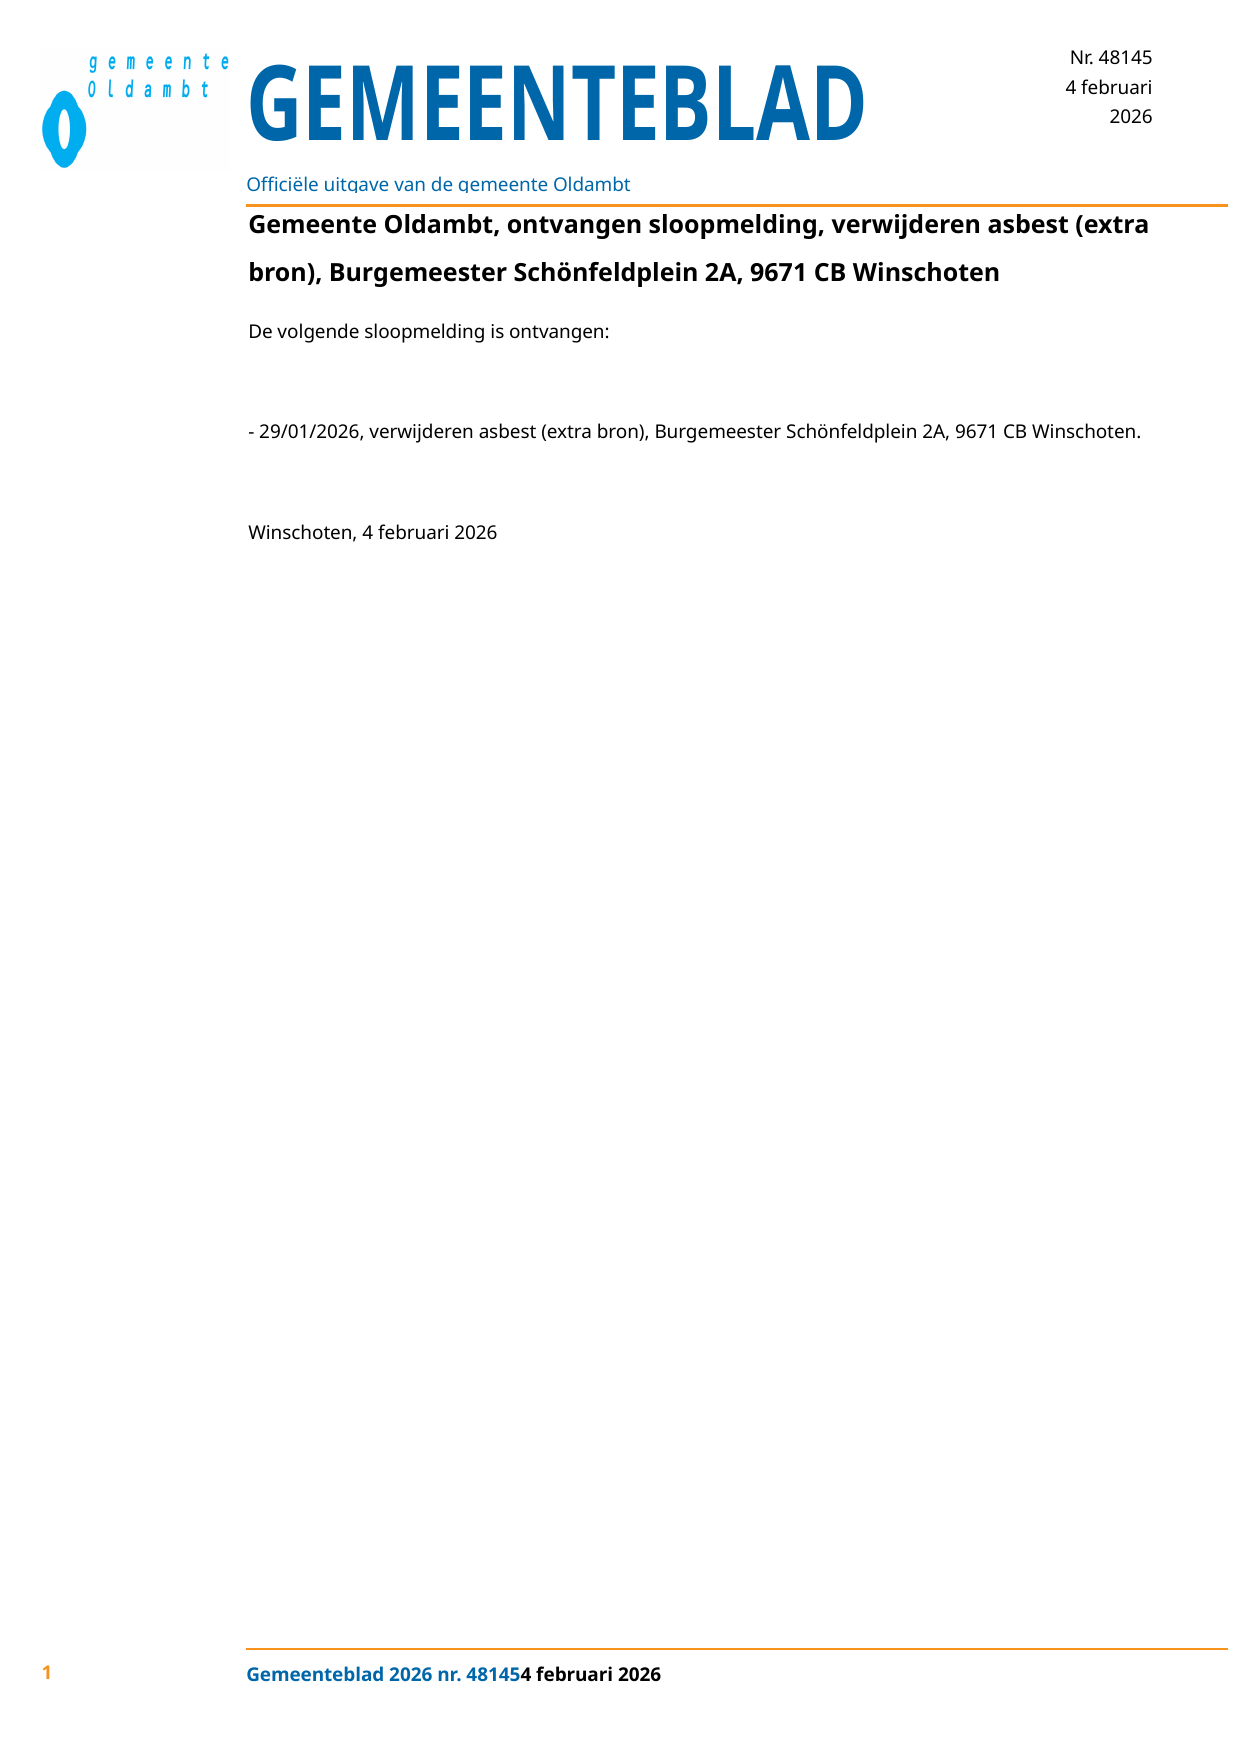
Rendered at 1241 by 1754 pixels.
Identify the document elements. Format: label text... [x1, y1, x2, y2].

text Gemeente Oldambt, ontvangen sloopmelding, verwijderen asbest (extra bron), Burgemeester Schönfeldplein 2A, 9671 CB Winschoten [248, 207, 1152, 288]
text De volgende sloopmelding is ontvangen: [248, 318, 1152, 344]
text Winschoten, 4 februari 2026 [248, 519, 1152, 545]
text - 29/01/2026, verwijderen asbest (extra bron), Burgemeester Schönfeldplein 2A, 9671 CB Winschoten. [248, 419, 1152, 444]
picture [41, 47, 231, 172]
